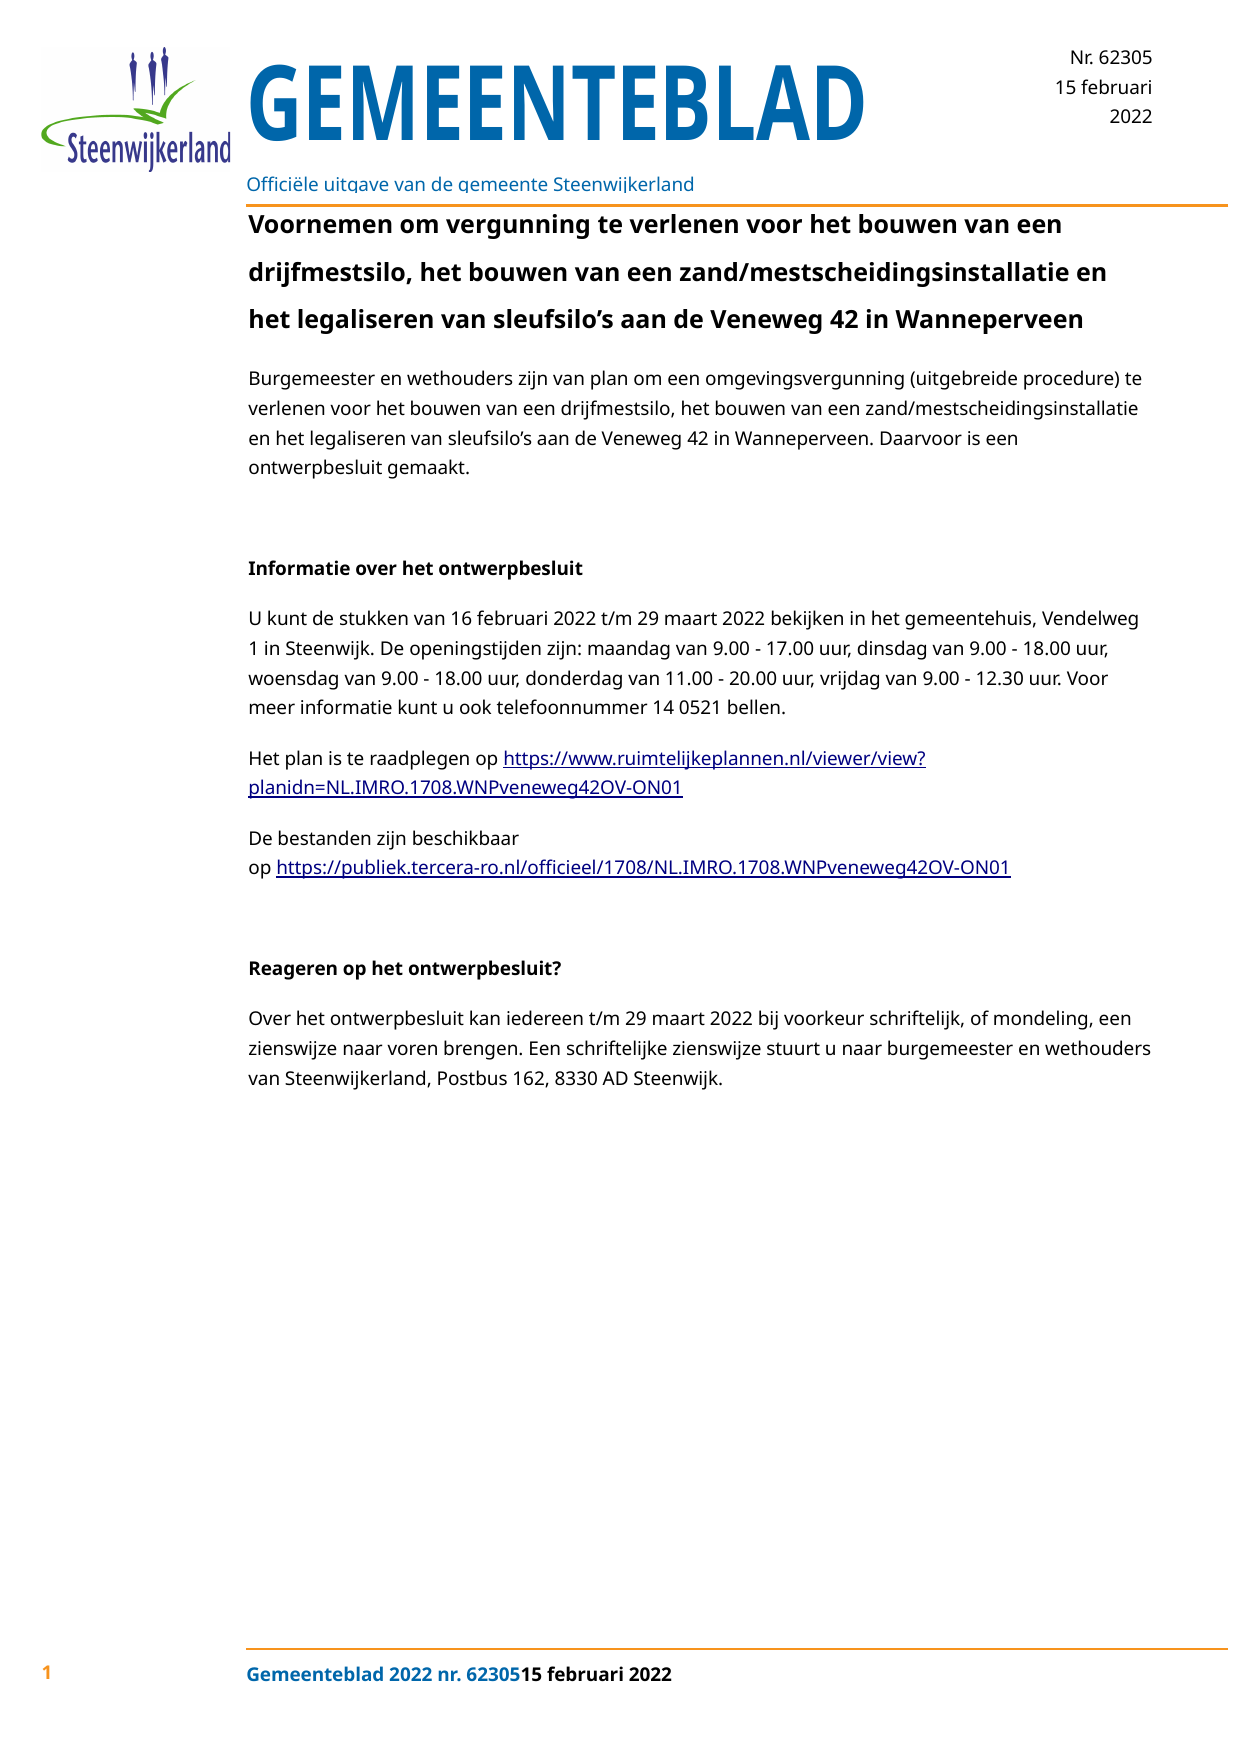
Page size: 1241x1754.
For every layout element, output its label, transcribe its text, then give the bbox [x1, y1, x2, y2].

text Burgemeester en wethouders zijn van plan om een omgevingsvergunning (uitgebreide procedure) te verlenen voor het bouwen van een drijfmestsilo, het bouwen van een zand/mestscheidingsinstallatie en het legaliseren van sleufsilo’s aan de Veneweg 42 in Wanneperveen. Daarvoor is een ontwerpbesluit gemaakt. [248, 366, 1152, 480]
text Over het ontwerpbesluit kan iedereen t/m 29 maart 2022 bij voorkeur schriftelijk, of mondeling, een zienswijze naar voren brengen. Een schriftelijke zienswijze stuurt u naar burgemeester en wethouders van Steenwijkerland, Postbus 162, 8330 AD Steenwijk. [248, 1006, 1152, 1090]
text De bestanden zijn beschikbaar op https://publiek.tercera-ro.nl/officieel/1708/NL.IMRO.1708.WNPveneweg42OV-ON01 [248, 825, 1152, 880]
text U kunt de stukken van 16 februari 2022 t/m 29 maart 2022 bekijken in het gemeentehuis, Vendelweg 1 in Steenwijk. De openingstijden zijn: maandag van 9.00 - 17.00 uur, dinsdag van 9.00 - 18.00 uur, woensdag van 9.00 - 18.00 uur, donderdag van 11.00 - 20.00 uur, vrijdag van 9.00 - 12.30 uur. Voor meer informatie kunt u ook telefoonnummer 14 0521 bellen. [248, 606, 1152, 720]
text Het plan is te raadplegen op https://www.ruimtelijkeplannen.nl/viewer/view?planidn=NL.IMRO.1708.WNPveneweg42OV-ON01 [248, 745, 1152, 800]
text Reageren op het ontwerpbesluit? [248, 955, 1152, 981]
text Informatie over het ontwerpbesluit [248, 555, 1152, 581]
picture [41, 47, 231, 172]
text Voornemen om vergunning te verlenen voor het bouwen van een drijfmestsilo, het bouwen van een zand/mestscheidingsinstallatie en het legaliseren van sleufsilo’s aan de Veneweg 42 in Wanneperveen [248, 207, 1152, 336]
